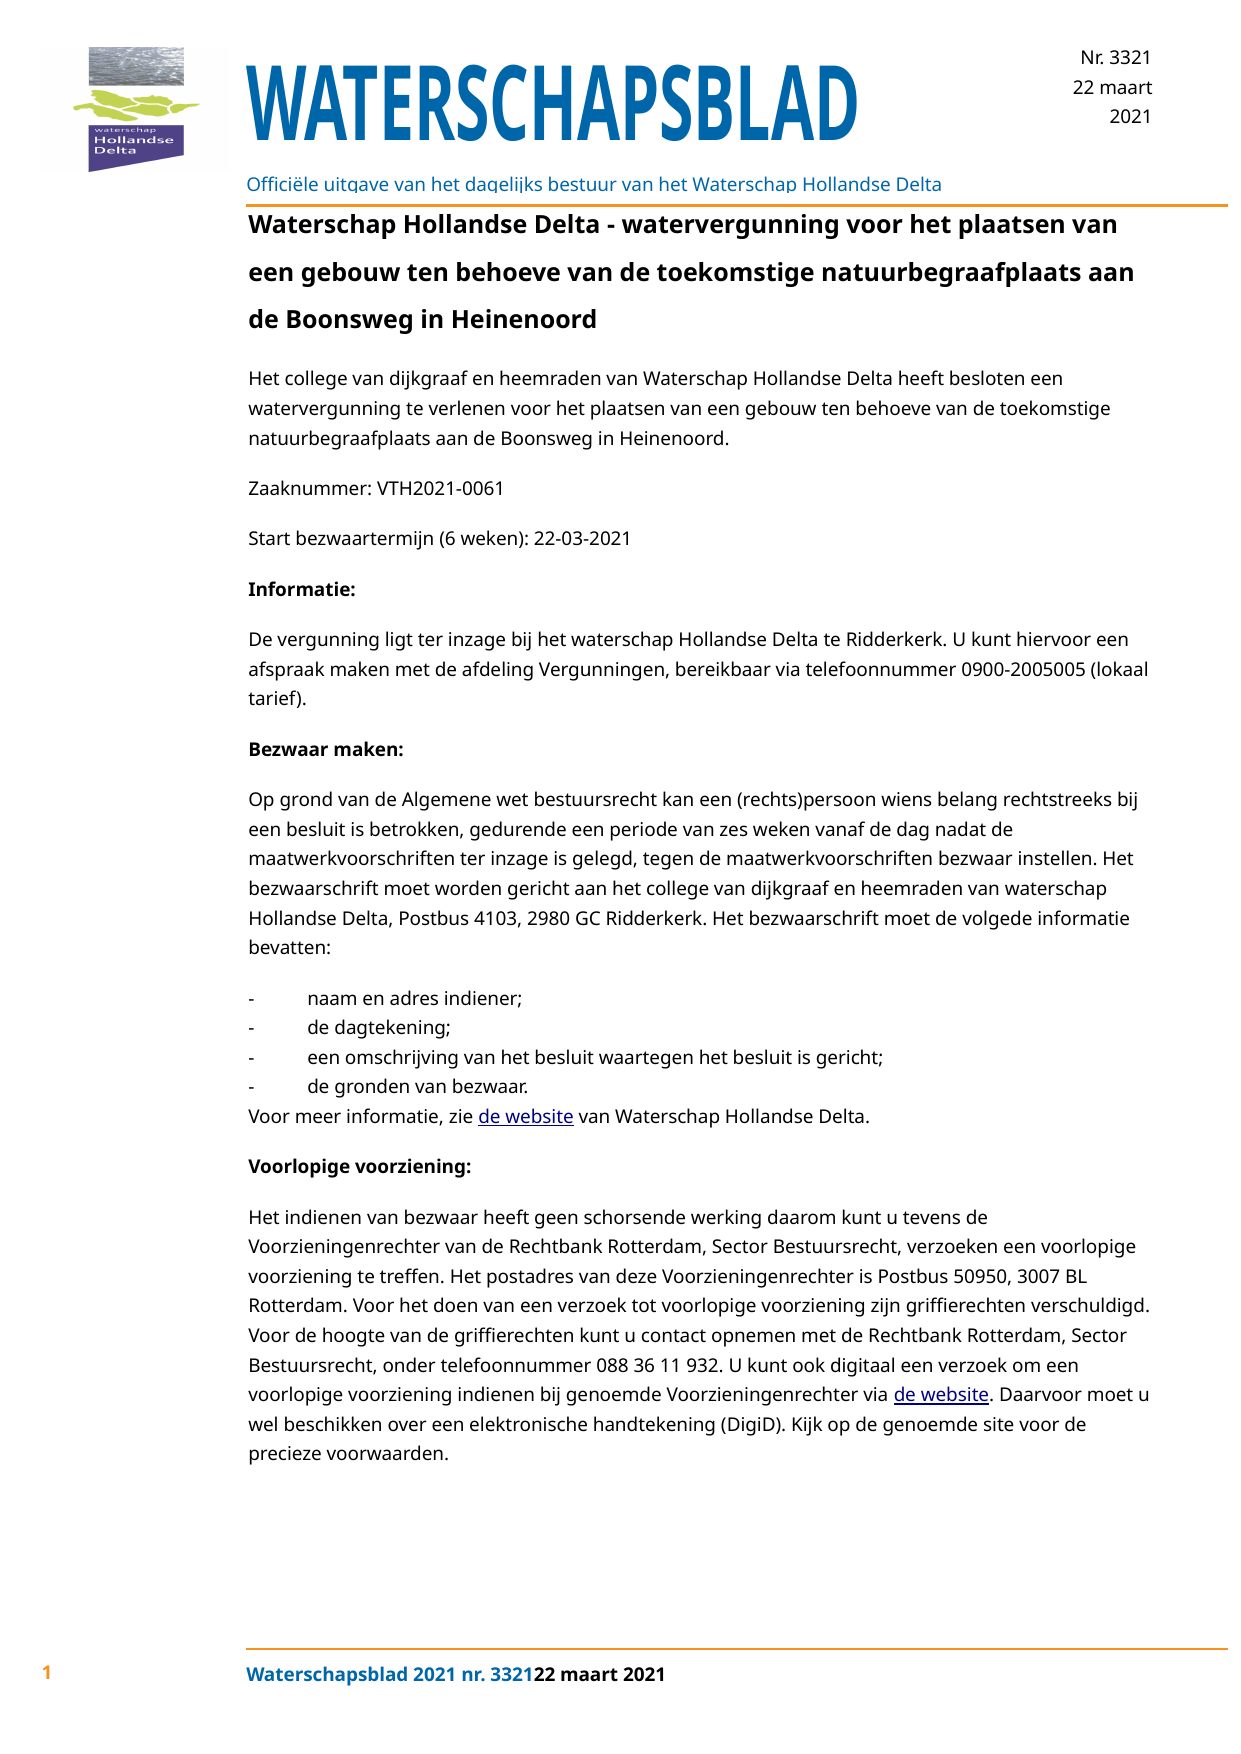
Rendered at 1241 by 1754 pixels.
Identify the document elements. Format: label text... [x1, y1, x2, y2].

list een omschrijving van het besluit waartegen het besluit is gericht; [248, 1044, 1152, 1069]
list naam en adres indiener; [248, 985, 1152, 1010]
picture [41, 47, 231, 172]
text Voorlopige voorziening: [248, 1153, 1152, 1179]
text Voor meer informatie, zie de website van Waterschap Hollandse Delta. [248, 1103, 1152, 1129]
text Zaaknummer: VTH2021-0061 [248, 475, 1152, 501]
text Het college van dijkgraaf en heemraden van Waterschap Hollandse Delta heeft besloten een watervergunning te verlenen voor het plaatsen van een gebouw ten behoeve van de toekomstige natuurbegraafplaats aan de Boonsweg in Heinenoord. [248, 366, 1152, 450]
text Start bezwaartermijn (6 weken): 22-03-2021 [248, 526, 1152, 551]
text Informatie: [248, 576, 1152, 602]
text Op grond van de Algemene wet bestuursrecht kan een (rechts)persoon wiens belang rechtstreeks bij een besluit is betrokken, gedurende een periode van zes weken vanaf de dag nadat de maatwerkvoorschriften ter inzage is gelegd, tegen de maatwerkvoorschriften bezwaar instellen. Het bezwaarschrift moet worden gericht aan het college van dijkgraaf en heemraden van waterschap Hollandse Delta, Postbus 4103, 2980 GC Ridderkerk. Het bezwaarschrift moet de volgede informatie bevatten: [248, 786, 1152, 960]
list de dagtekening; [248, 1014, 1152, 1040]
list de gronden van bezwaar. [248, 1073, 1152, 1099]
text Het indienen van bezwaar heeft geen schorsende werking daarom kunt u tevens de Voorzieningenrechter van de Rechtbank Rotterdam, Sector Bestuursrecht, verzoeken een voorlopige voorziening te treffen. Het postadres van deze Voorzieningenrechter is Postbus 50950, 3007 BL Rotterdam. Voor het doen van een verzoek tot voorlopige voorziening zijn griffierechten verschuldigd. Voor de hoogte van de griffierechten kunt u contact opnemen met de Rechtbank Rotterdam, Sector Bestuursrecht, onder telefoonnummer 088 36 11 932. U kunt ook digitaal een verzoek om een voorlopige voorziening indienen bij genoemde Voorzieningenrechter via de website. Daarvoor moet u wel beschikken over een elektronische handtekening (DigiD). Kijk op de genoemde site voor de precieze voorwaarden. [248, 1204, 1152, 1466]
text Bezwaar maken: [248, 736, 1152, 762]
text Waterschap Hollandse Delta - watervergunning voor het plaatsen van een gebouw ten behoeve van de toekomstige natuurbegraafplaats aan de Boonsweg in Heinenoord [248, 207, 1152, 336]
text De vergunning ligt ter inzage bij het waterschap Hollandse Delta te Ridderkerk. U kunt hiervoor een afspraak maken met de afdeling Vergunningen, bereikbaar via telefoonnummer 0900-2005005 (lokaal tarief). [248, 626, 1152, 711]
